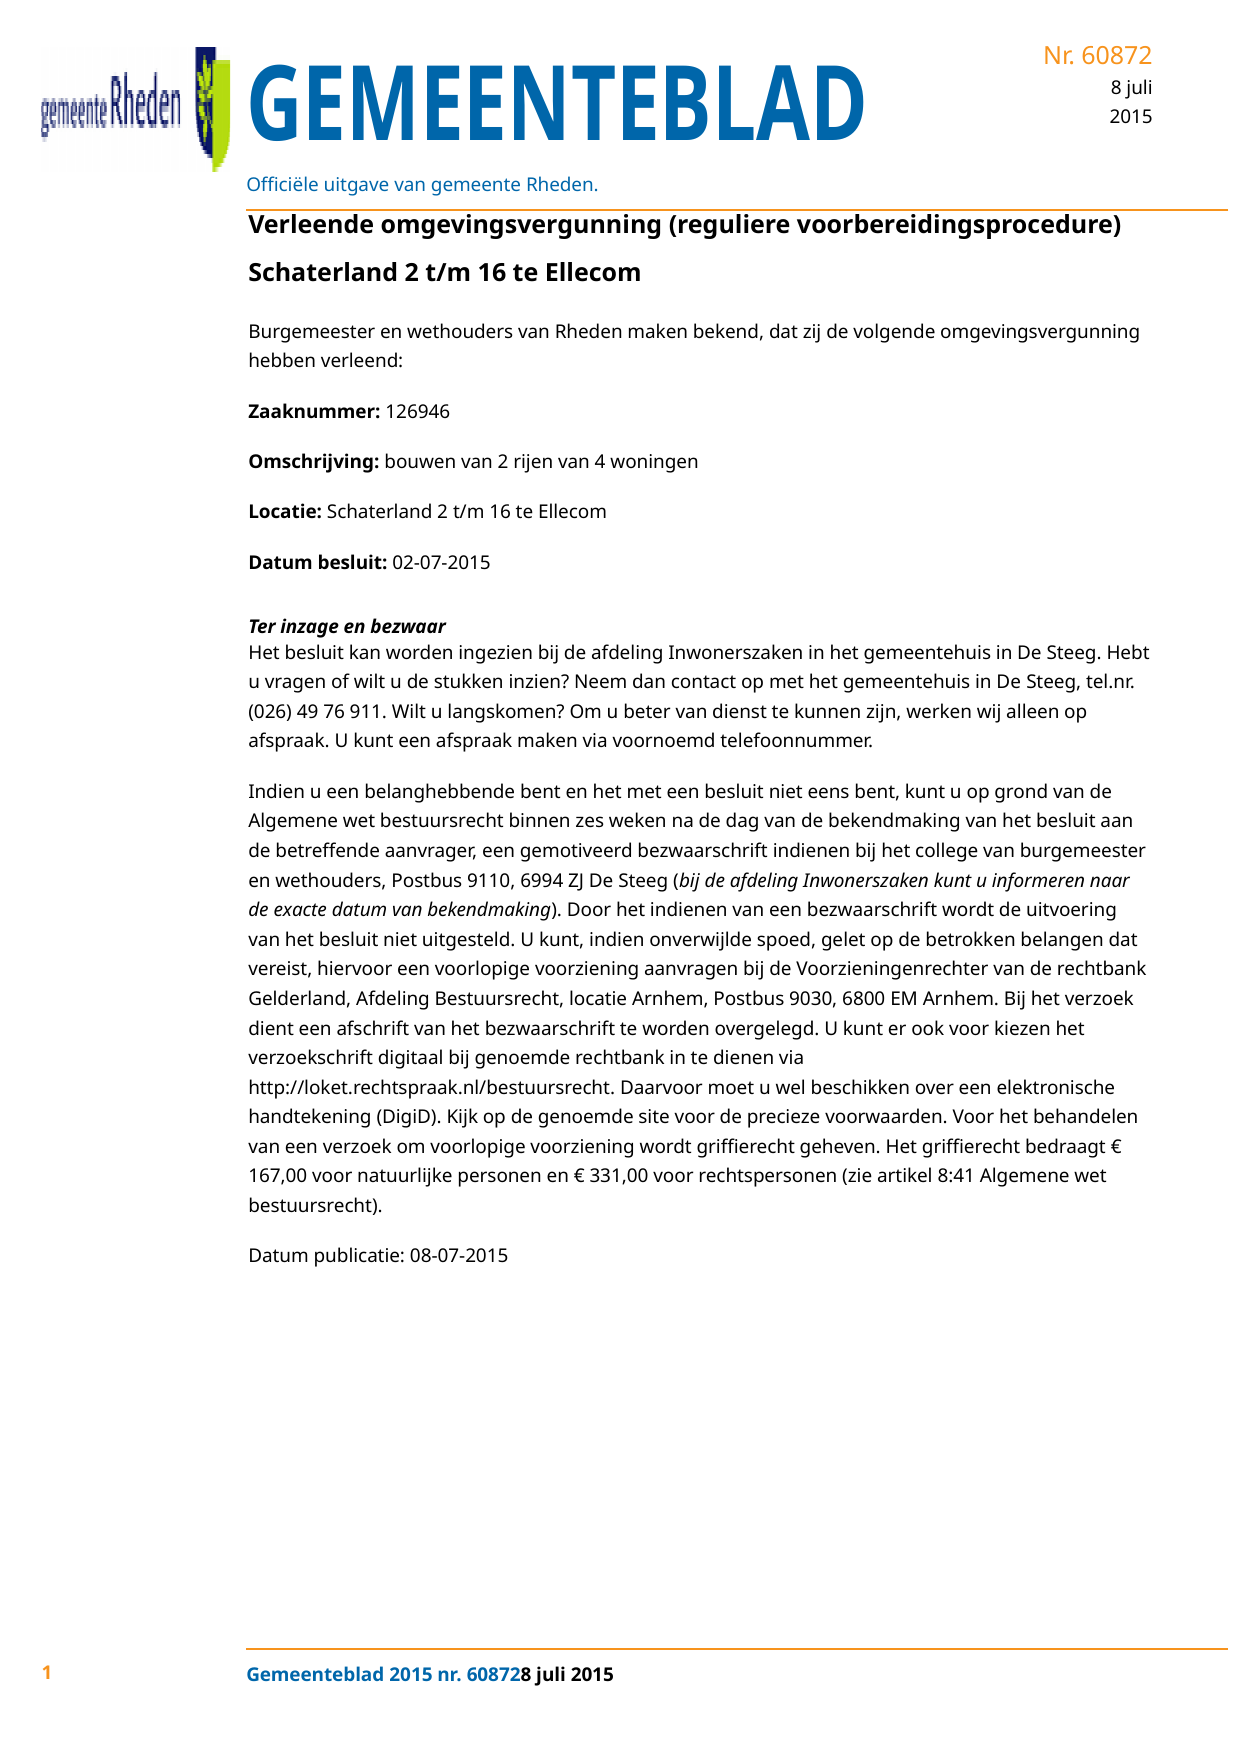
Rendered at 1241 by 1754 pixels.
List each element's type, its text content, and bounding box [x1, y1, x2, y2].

text Burgemeester en wethouders van Rheden maken bekend, dat zij de volgende omgevingsvergunning hebben verleend: [248, 318, 1152, 373]
text Omschrijving: bouwen van 2 rijen van 4 woningen [248, 448, 1152, 474]
text Datum publicatie: 08-07-2015 [248, 1243, 1152, 1268]
text Indien u een belanghebbende bent en het met een besluit niet eens bent, kunt u op grond van de Algemene wet bestuursrecht binnen zes weken na de dag van de bekendmaking van het besluit aan de betreffende aanvrager, een gemotiveerd bezwaarschrift indienen bij het college van burgemeester en wethouders, Postbus 9110, 6994 ZJ De Steeg (bij de afdeling Inwonerszaken kunt u informeren naar de exacte datum van bekendmaking). Door het indienen van een bezwaarschrift wordt de uitvoering van het besluit niet uitgesteld. U kunt, indien onverwijlde spoed, gelet op de betrokken belangen dat vereist, hiervoor een voorlopige voorziening aanvragen bij de Voorzieningenrechter van de rechtbank Gelderland, Afdeling Bestuursrecht, locatie Arnhem, Postbus 9030, 6800 EM Arnhem. Bij het verzoek dient een afschrift van het bezwaarschrift te worden overgelegd. U kunt er ook voor kiezen het verzoekschrift digitaal bij genoemde rechtbank in te dienen via http://loket.rechtspraak.nl/bestuursrecht. Daarvoor moet u wel beschikken over een elektronische handtekening (DigiD). Kijk op de genoemde site voor de precieze voorwaarden. Voor het behandelen van een verzoek om voorlopige voorziening wordt griffierecht geheven. Het griffierecht bedraagt € 167,00 voor natuurlijke personen en € 331,00 voor rechtspersonen (zie artikel 8:41 Algemene wet bestuursrecht). [248, 778, 1152, 1218]
text Datum besluit: 02-07-2015 [248, 549, 1152, 575]
text Locatie: Schaterland 2 t/m 16 te Ellecom [248, 499, 1152, 524]
text Het besluit kan worden ingezien bij de afdeling Inwonerszaken in het gemeentehuis in De Steeg. Hebt u vragen of wilt u de stukken inzien? Neem dan contact op met het gemeentehuis in De Steeg, tel.nr. (026) 49 76 911. Wilt u langskomen? Om u beter van dienst te kunnen zijn, werken wij alleen op afspraak. U kunt een afspraak maken via voornoemd telefoonnummer. [248, 639, 1152, 753]
text Zaaknummer: 126946 [248, 398, 1152, 424]
text Verleende omgevingsvergunning (reguliere voorbereidingsprocedure) Schaterland 2 t/m 16 te Ellecom [248, 211, 1152, 288]
text Ter inzage en bezwaar [248, 613, 1152, 639]
picture [41, 47, 231, 172]
